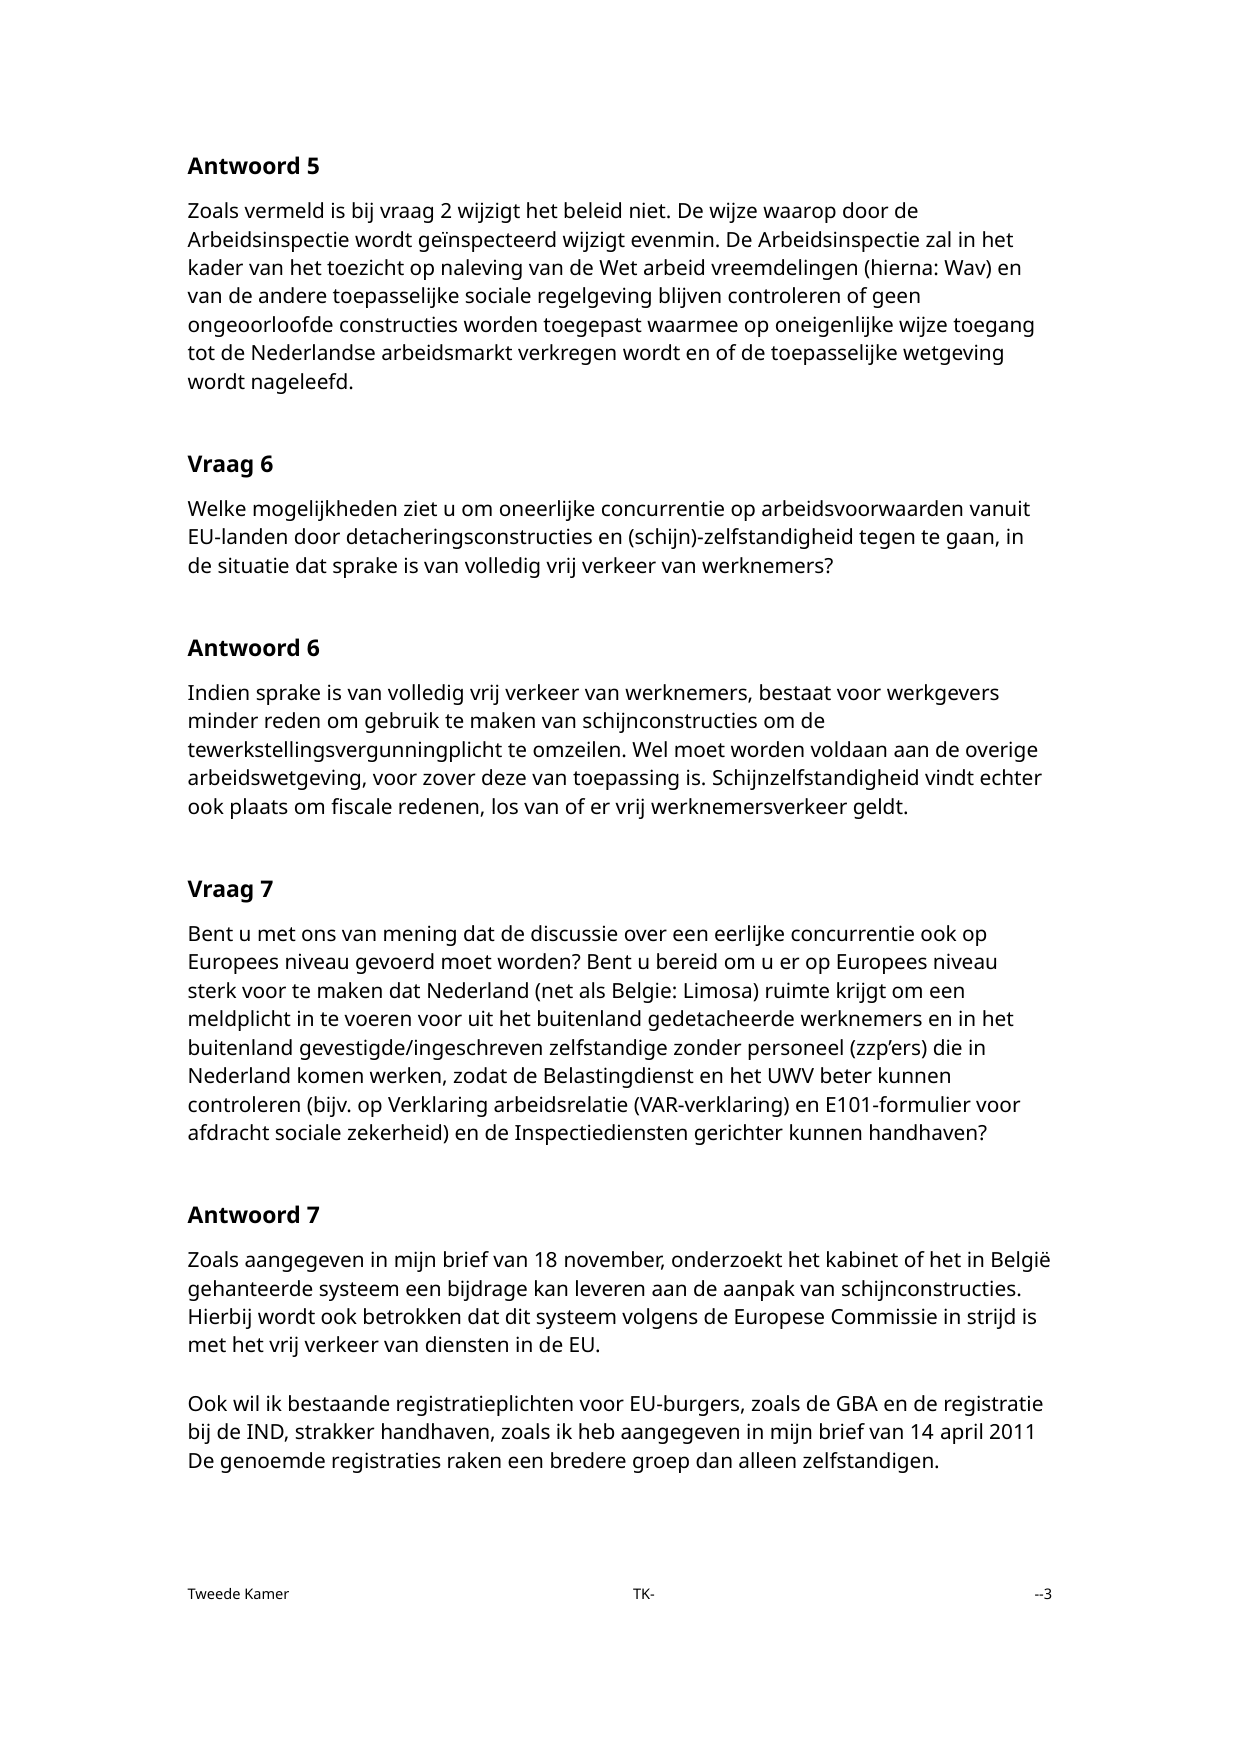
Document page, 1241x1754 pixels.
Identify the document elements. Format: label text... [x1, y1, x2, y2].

text Zoals vermeld is bij vraag 2 wijzigt het beleid niet. De wijze waarop door de Arbeidsinspectie wordt geïnspecteerd wijzigt evenmin. De Arbeidsinspectie zal in het kader van het toezicht op naleving van de Wet arbeid vreemdelingen (hierna: Wav) en van de andere toepasselijke sociale regelgeving blijven controleren of geen ongeoorloofde constructies worden toegepast waarmee op oneigenlijke wijze toegang tot de Nederlandse arbeidsmarkt verkregen wordt en of de toepasselijke wetgeving wordt nageleefd. [187, 196, 1053, 395]
subtitle Vraag 7 [187, 873, 1053, 904]
subtitle Antwoord 5 [187, 150, 1053, 181]
text Ook wil ik bestaande registratieplichten voor EU-burgers, zoals de GBA en de registratie bij de IND, strakker handhaven, zoals ik heb aangegeven in mijn brief van 14 april 2011 De genoemde registraties raken een bredere groep dan alleen zelfstandigen. [187, 1389, 1053, 1474]
text Welke mogelijkheden ziet u om oneerlijke concurrentie op arbeidsvoorwaarden vanuit EU-landen door detacheringsconstructies en (schijn)-zelfstandigheid tegen te gaan, in de situatie dat sprake is van volledig vrij verkeer van werknemers? [187, 494, 1053, 579]
text Zoals aangegeven in mijn brief van 18 november, onderzoekt het kabinet of het in België gehanteerde systeem een bijdrage kan leveren aan de aanpak van schijnconstructies. Hierbij wordt ook betrokken dat dit systeem volgens de Europese Commissie in strijd is met het vrij verkeer van diensten in de EU. [187, 1245, 1053, 1359]
subtitle Antwoord 6 [187, 632, 1053, 663]
text Bent u met ons van mening dat de discussie over een eerlijke concurrentie ook op Europees niveau gevoerd moet worden? Bent u bereid om u er op Europees niveau sterk voor te maken dat Nederland (net als Belgie: Limosa) ruimte krijgt om een meldplicht in te voeren voor uit het buitenland gedetacheerde werknemers en in het buitenland gevestigde/ingeschreven zelfstandige zonder personeel (zzp’ers) die in Nederland komen werken, zodat de Belastingdienst en het UWV beter kunnen controleren (bijv. op Verklaring arbeidsrelatie (VAR-verklaring) en E101-formulier voor afdracht sociale zekerheid) en de Inspectiediensten gerichter kunnen handhaven? [187, 919, 1053, 1147]
subtitle Antwoord 7 [187, 1199, 1053, 1230]
subtitle Vraag 6 [187, 448, 1053, 479]
text Indien sprake is van volledig vrij verkeer van werknemers, bestaat voor werkgevers minder reden om gebruik te maken van schijnconstructies om de tewerkstellingsvergunningplicht te omzeilen. Wel moet worden voldaan aan de overige arbeidswetgeving, voor zover deze van toepassing is. Schijnzelfstandigheid vindt echter ook plaats om fiscale redenen, los van of er vrij werknemersverkeer geldt. [187, 678, 1053, 820]
